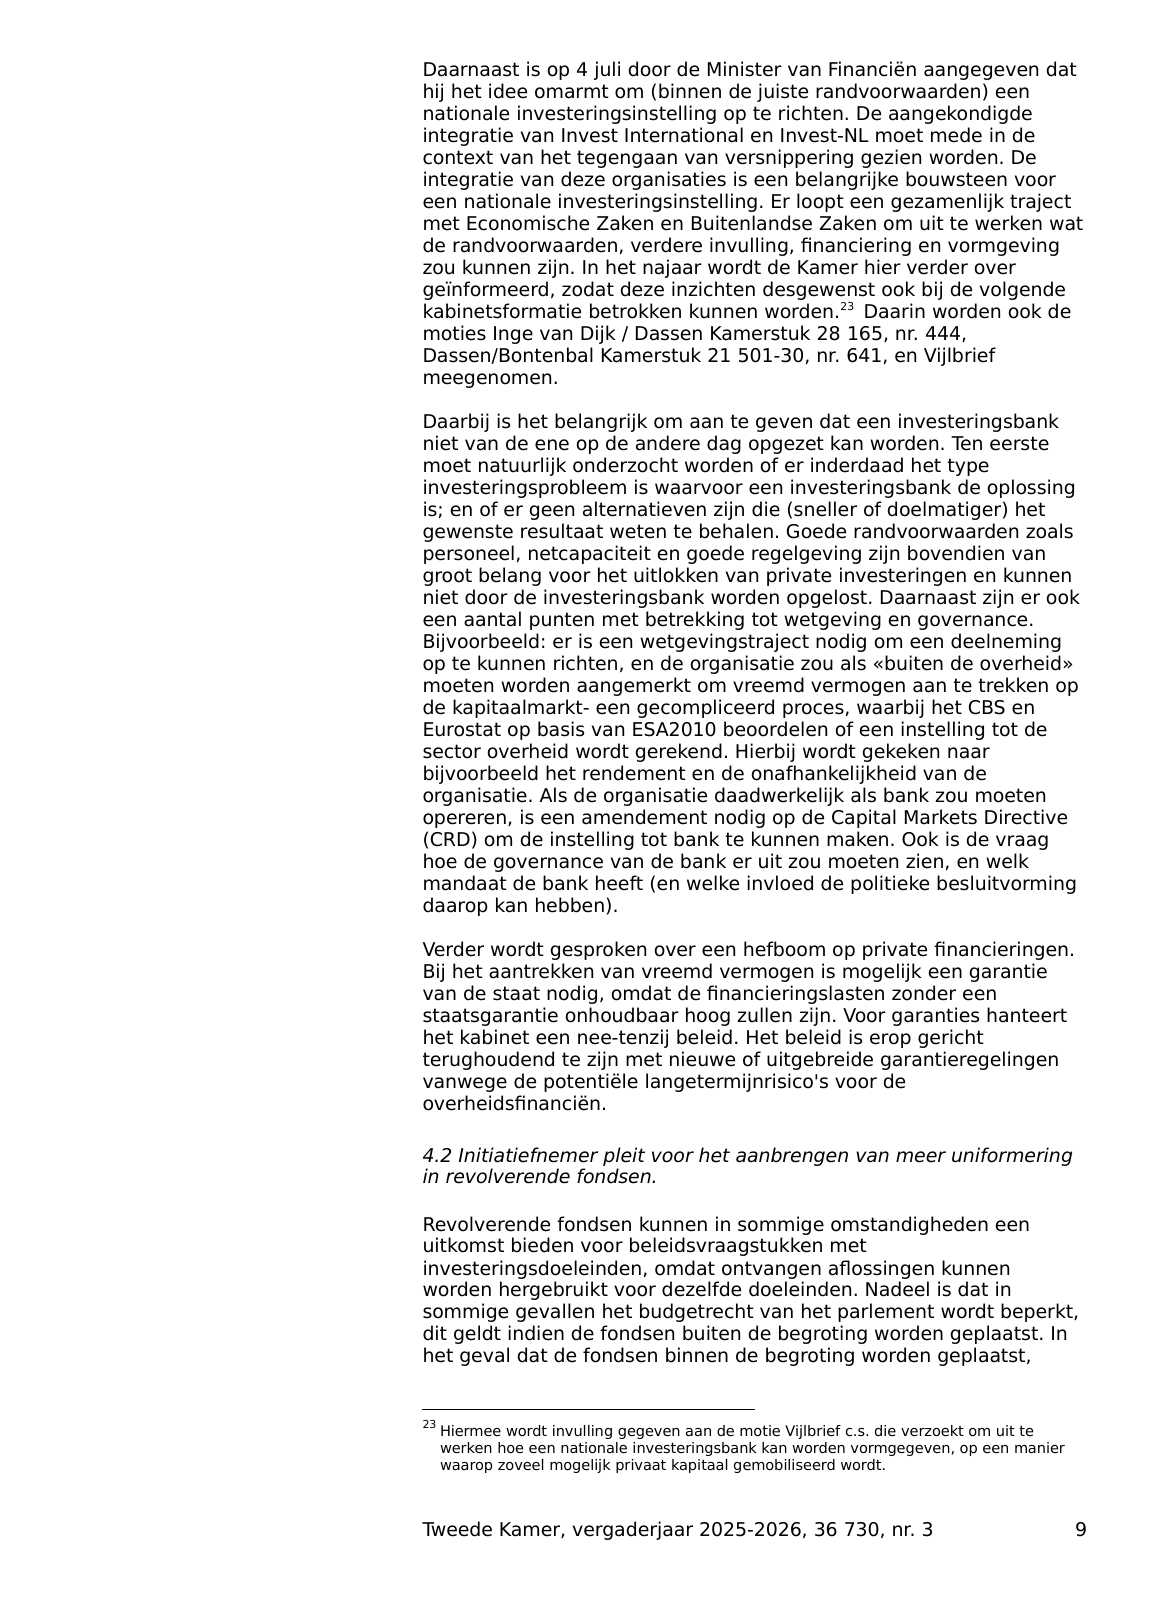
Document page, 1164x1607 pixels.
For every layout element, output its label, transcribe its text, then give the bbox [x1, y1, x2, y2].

text Verder wordt gesproken over een hefboom op private financieringen. Bij het aantrekken van vreemd vermogen is mogelijk een garantie van de staat nodig, omdat de financieringslasten zonder een staatsgarantie onhoudbaar hoog zullen zijn. Voor garanties hanteert het kabinet een nee-tenzij beleid. Het beleid is erop gericht terughoudend te zijn met nieuwe of uitgebreide garantieregelingen vanwege de potentiële langetermijnrisico's voor de overheidsfinanciën. [422, 939, 1087, 1114]
subtitle 4.2 Initiatiefnemer pleit voor het aanbrengen van meer uniformering in revolverende fondsen. [422, 1144, 1087, 1188]
text Revolverende fondsen kunnen in sommige omstandigheden een uitkomst bieden voor beleidsvraagstukken met investeringsdoeleinden, omdat ontvangen aflossingen kunnen worden hergebruikt voor dezelfde doeleinden. Nadeel is dat in sommige gevallen het budgetrecht van het parlement wordt beperkt, dit geldt indien de fondsen buiten de begroting worden geplaatst. In het geval dat de fondsen binnen de begroting worden geplaatst, [422, 1213, 1087, 1367]
text Daarnaast is op 4 juli door de Minister van Financiën aangegeven dat hij het idee omarmt om (binnen de juiste randvoorwaarden) een nationale investeringsinstelling op te richten. De aangekondigde integratie van Invest International en Invest-NL moet mede in de context van het tegengaan van versnippering gezien worden. De integratie van deze organisaties is een belangrijke bouwsteen voor een nationale investeringsinstelling. Er loopt een gezamenlijk traject met Economische Zaken en Buitenlandse Zaken om uit te werken wat de randvoorwaarden, verdere invulling, financiering en vormgeving zou kunnen zijn. In het najaar wordt de Kamer hier verder over geïnformeerd, zodat deze inzichten desgewenst ook bij de volgende kabinetsformatie betrokken kunnen worden. Daarin worden ook de moties Inge van Dijk / Dassen Kamerstuk 28 165, nr. 444, Dassen/Bontenbal Kamerstuk 21 501-30, nr. 641, en Vijlbrief meegenomen. [422, 59, 1087, 389]
text Daarbij is het belangrijk om aan te geven dat een investeringsbank niet van de ene op de andere dag opgezet kan worden. Ten eerste moet natuurlijk onderzocht worden of er inderdaad het type investeringsprobleem is waarvoor een investeringsbank de oplossing is; en of er geen alternatieven zijn die (sneller of doelmatiger) het gewenste resultaat weten te behalen. Goede randvoorwaarden zoals personeel, netcapaciteit en goede regelgeving zijn bovendien van groot belang voor het uitlokken van private investeringen en kunnen niet door de investeringsbank worden opgelost. Daarnaast zijn er ook een aantal punten met betrekking tot wetgeving en governance. Bijvoorbeeld: er is een wetgevingstraject nodig om een deelneming op te kunnen richten, en de organisatie zou als «buiten de overheid» moeten worden aangemerkt om vreemd vermogen aan te trekken op de kapitaalmarkt- een gecompliceerd proces, waarbij het CBS en Eurostat op basis van ESA2010 beoordelen of een instelling tot de sector overheid wordt gerekend. Hierbij wordt gekeken naar bijvoorbeeld het rendement en de onafhankelijkheid van de organisatie. Als de organisatie daadwerkelijk als bank zou moeten opereren, is een amendement nodig op de Capital Markets Directive (CRD) om de instelling tot bank te kunnen maken. Ook is de vraag hoe de governance van de bank er uit zou moeten zien, en welk mandaat de bank heeft (en welke invloed de politieke besluitvorming daarop kan hebben). [422, 411, 1087, 916]
text Hiermee wordt invulling gegeven aan de motie Vijlbrief c.s. die verzoekt om uit te werken hoe een nationale investeringsbank kan worden vormgegeven, op een manier waarop zoveel mogelijk privaat kapitaal gemobiliseerd wordt. [422, 1418, 1087, 1474]
